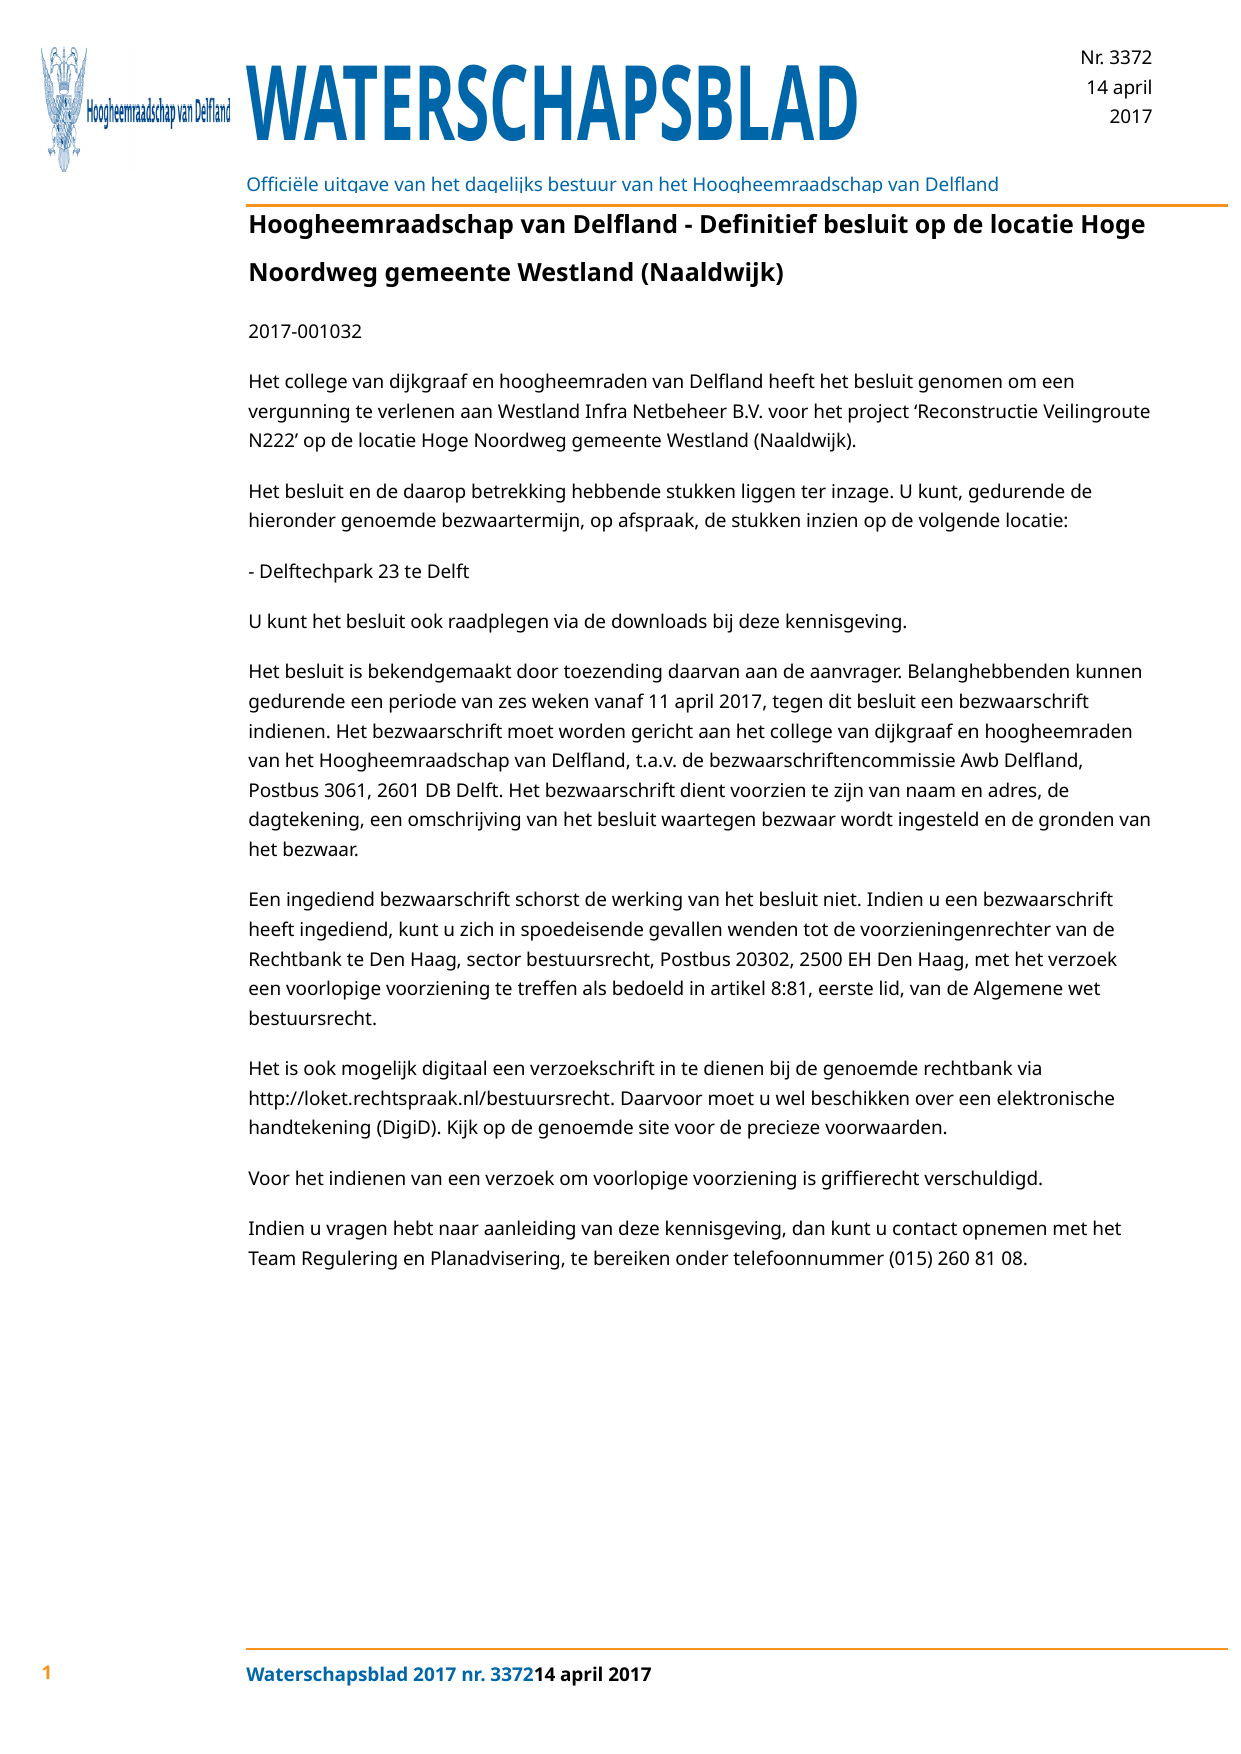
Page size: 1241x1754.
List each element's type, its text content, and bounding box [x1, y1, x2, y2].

text Hoogheemraadschap van Delfland - Definitief besluit op de locatie Hoge Noordweg gemeente Westland (Naaldwijk) [248, 207, 1152, 288]
text Het is ook mogelijk digitaal een verzoekschrift in te dienen bij de genoemde rechtbank via http://loket.rechtspraak.nl/bestuursrecht. Daarvoor moet u wel beschikken over een elektronische handtekening (DigiD). Kijk op de genoemde site voor de precieze voorwaarden. [248, 1055, 1152, 1140]
text Een ingediend bezwaarschrift schorst de werking van het besluit niet. Indien u een bezwaarschrift heeft ingediend, kunt u zich in spoedeisende gevallen wenden tot de voorzieningenrechter van de Rechtbank te Den Haag, sector bestuursrecht, Postbus 20302, 2500 EH Den Haag, met het verzoek een voorlopige voorziening te treffen als bedoeld in artikel 8:81, eerste lid, van de Algemene wet bestuursrecht. [248, 887, 1152, 1031]
text Het besluit is bekendgemaakt door toezending daarvan aan de aanvrager. Belanghebbenden kunnen gedurende een periode van zes weken vanaf 11 april 2017, tegen dit besluit een bezwaarschrift indienen. Het bezwaarschrift moet worden gericht aan het college van dijkgraaf en hoogheemraden van het Hoogheemraadschap van Delfland, t.a.v. de bezwaarschriftencommissie Awb Delfland, Postbus 3061, 2601 DB Delft. Het bezwaarschrift dient voorzien te zijn van naam en adres, de dagtekening, een omschrijving van het besluit waartegen bezwaar wordt ingesteld en de gronden van het bezwaar. [248, 659, 1152, 862]
text 2017-001032 [248, 318, 1152, 344]
text Indien u vragen hebt naar aanleiding van deze kennisgeving, dan kunt u contact opnemen met het Team Regulering en Planadvisering, te bereiken onder telefoonnummer (015) 260 81 08. [248, 1215, 1152, 1271]
text Voor het indienen van een verzoek om voorlopige voorziening is griffierecht verschuldigd. [248, 1165, 1152, 1191]
text - Delftechpark 23 te Delft [248, 558, 1152, 584]
picture [41, 47, 231, 172]
text U kunt het besluit ook raadplegen via de downloads bij deze kennisgeving. [248, 608, 1152, 634]
text Het college van dijkgraaf en hoogheemraden van Delfland heeft het besluit genomen om een vergunning te verlenen aan Westland Infra Netbeheer B.V. voor het project ‘Reconstructie Veilingroute N222’ op de locatie Hoge Noordweg gemeente Westland (Naaldwijk). [248, 368, 1152, 453]
text Het besluit en de daarop betrekking hebbende stukken liggen ter inzage. U kunt, gedurende de hieronder genoemde bezwaartermijn, op afspraak, de stukken inzien op de volgende locatie: [248, 478, 1152, 533]
